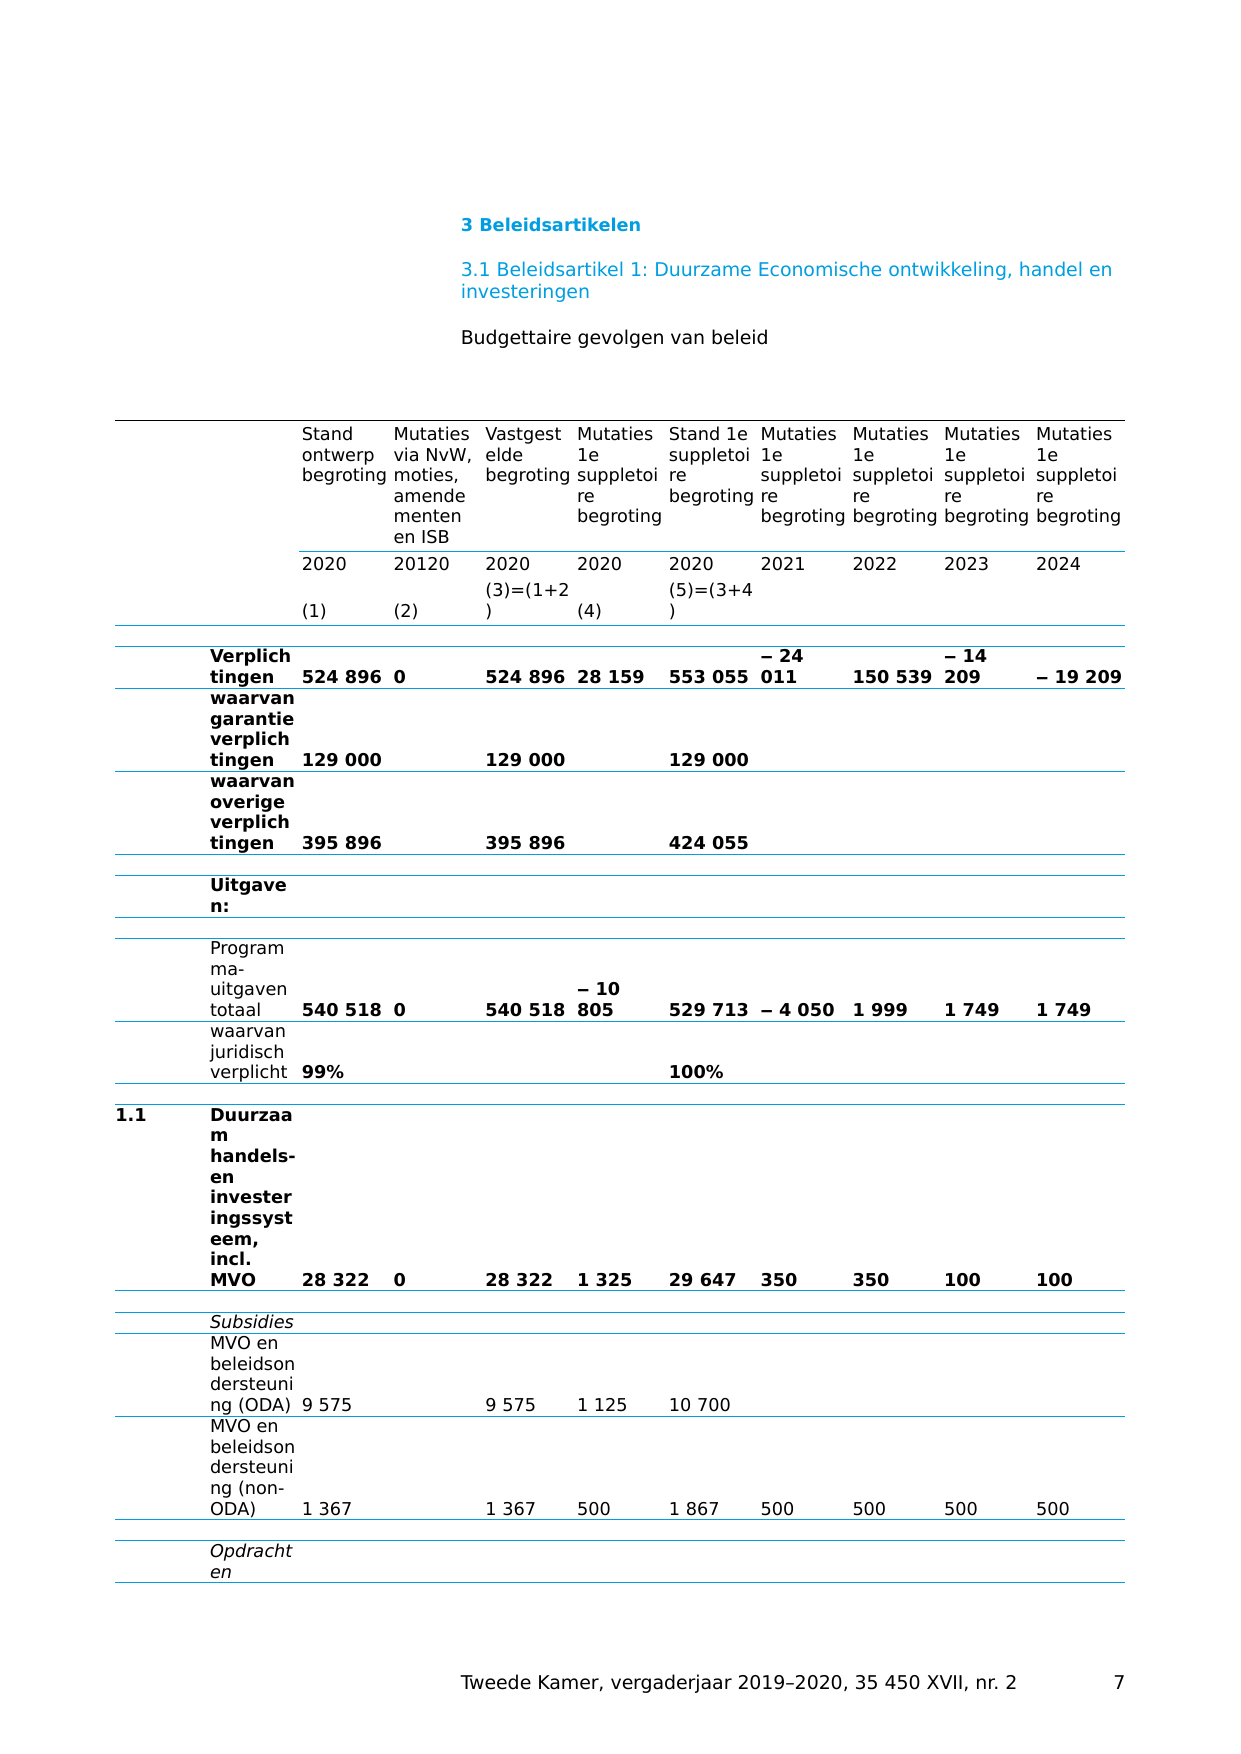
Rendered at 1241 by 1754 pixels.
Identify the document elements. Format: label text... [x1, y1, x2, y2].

table_cell [1033, 772, 1125, 853]
table_cell [207, 1520, 299, 1540]
table_cell [941, 689, 1033, 771]
table_cell Uitgaven: [207, 876, 299, 916]
table_cell [299, 918, 390, 938]
table_cell [941, 1291, 1033, 1311]
table_cell (4) [574, 578, 666, 624]
table_cell [758, 578, 849, 624]
table_cell Mutaties 1e suppletoire begroting [574, 421, 666, 551]
table_cell 100% [666, 1022, 757, 1083]
table_cell [482, 1313, 574, 1333]
table_cell ‒ 19 209 [1033, 647, 1125, 687]
table_cell [666, 1520, 757, 1540]
table_cell [207, 855, 299, 875]
table_cell Duurzaam handels- en investeringssysteem, incl. MVO [207, 1105, 299, 1290]
table_cell [299, 855, 390, 875]
table_cell 28 322 [482, 1105, 574, 1290]
table_cell 500 [1033, 1417, 1125, 1519]
table_cell [758, 772, 849, 853]
table_cell 100 [1033, 1105, 1125, 1290]
table_cell [1033, 1334, 1125, 1416]
table_cell [574, 1022, 666, 1083]
table_cell [207, 918, 299, 938]
table_cell [849, 689, 941, 771]
table_cell [574, 689, 666, 771]
table_cell 1 367 [299, 1417, 390, 1519]
table_cell [574, 772, 666, 853]
table_cell waarvan garantieverplichtingen [207, 689, 299, 771]
table_cell [1033, 1291, 1125, 1311]
table_cell [482, 918, 574, 938]
table_cell [849, 1520, 941, 1540]
table_cell 395 896 [299, 772, 390, 853]
table_cell (5)=(3+4) [666, 578, 757, 624]
table_cell [941, 855, 1033, 875]
table_cell [390, 1334, 482, 1416]
table_cell [207, 421, 299, 551]
table_cell MVO en beleidsondersteuning (non-ODA) [207, 1417, 299, 1519]
table_cell [115, 1022, 207, 1083]
table_cell 350 [849, 1105, 941, 1290]
table_cell [1033, 855, 1125, 875]
table_cell 28 159 [574, 647, 666, 687]
table_header Tabel 4 Budgettaire gevolgen van beleid artikel 1 Duurzame economische ontwikkling, handel en investeringen (eerste suppletoire begroting) (bedragen x € 1.000) [115, 373, 1125, 420]
title 3 Beleidsartikelen [461, 213, 1125, 236]
table_cell 553 055 [666, 647, 757, 687]
table_cell [941, 772, 1033, 853]
table_cell [390, 1541, 482, 1582]
table_cell 9 575 [482, 1334, 574, 1416]
table_cell 350 [758, 1105, 849, 1290]
table_cell 1 999 [849, 939, 941, 1021]
table_cell 1 325 [574, 1105, 666, 1290]
table_cell [941, 1084, 1033, 1104]
table_cell [849, 1022, 941, 1083]
table_cell [941, 1334, 1033, 1416]
table_cell Opdrachten [207, 1541, 299, 1582]
table_cell [941, 1313, 1033, 1333]
table_cell [482, 1291, 574, 1311]
table_cell [207, 578, 299, 624]
table_cell [758, 1541, 849, 1582]
table_cell Mutaties 1e suppletoire begroting [849, 421, 941, 551]
table_cell [390, 1291, 482, 1311]
table_cell [115, 876, 207, 916]
table_cell 500 [758, 1417, 849, 1519]
table_cell [115, 1313, 207, 1333]
table_cell 500 [941, 1417, 1033, 1519]
table_cell [849, 1541, 941, 1582]
table_cell [758, 918, 849, 938]
table_cell 1 125 [574, 1334, 666, 1416]
table_cell [1033, 626, 1125, 646]
table_cell [115, 647, 207, 687]
table_cell [207, 1084, 299, 1104]
table_cell [574, 1541, 666, 1582]
table_cell [666, 876, 757, 916]
table_cell [849, 876, 941, 916]
table_cell [299, 1313, 390, 1333]
table_cell [758, 1084, 849, 1104]
table_cell [941, 626, 1033, 646]
table_cell [115, 772, 207, 853]
table_cell [849, 1084, 941, 1104]
table_cell 0 [390, 1105, 482, 1290]
table_cell 500 [849, 1417, 941, 1519]
table_cell [941, 1541, 1033, 1582]
table_cell [482, 626, 574, 646]
table_cell 2023 [941, 552, 1033, 577]
table_cell 150 539 [849, 647, 941, 687]
table_cell [299, 1084, 390, 1104]
table_cell [1033, 918, 1125, 938]
table_cell (1) [299, 578, 390, 624]
table_cell [390, 876, 482, 916]
table_cell 2020 [666, 552, 757, 577]
table_cell [758, 1334, 849, 1416]
table_cell [115, 626, 207, 646]
table_cell [482, 1520, 574, 1540]
table_cell MVO en beleidsondersteuning (ODA) [207, 1334, 299, 1416]
table_cell 2020 [299, 552, 390, 577]
table_cell [574, 918, 666, 938]
table_cell [115, 918, 207, 938]
table_cell 129 000 [299, 689, 390, 771]
table_cell [1033, 1022, 1125, 1083]
table_cell Stand 1e suppletoire begroting [666, 421, 757, 551]
table_cell Programma-uitgaven totaal [207, 939, 299, 1021]
table_cell [941, 1520, 1033, 1540]
table_cell 28 322 [299, 1105, 390, 1290]
table_cell [758, 689, 849, 771]
title 3.1 Beleidsartikel 1: Duurzame Economische ontwikkeling, handel en investeringen [461, 259, 1125, 303]
table_cell 0 [390, 647, 482, 687]
table_cell [1033, 1520, 1125, 1540]
table_cell [574, 1291, 666, 1311]
table_cell [941, 1022, 1033, 1083]
table_cell [299, 1520, 390, 1540]
table_cell [115, 1291, 207, 1311]
table_cell 540 518 [482, 939, 574, 1021]
table_cell [758, 626, 849, 646]
table_cell [115, 689, 207, 771]
table_cell [758, 1022, 849, 1083]
table_cell [115, 1541, 207, 1582]
table_cell [115, 551, 207, 577]
table_cell 29 647 [666, 1105, 757, 1290]
table_cell [849, 1334, 941, 1416]
table_cell [666, 1313, 757, 1333]
table_cell 500 [574, 1417, 666, 1519]
table_cell 395 896 [482, 772, 574, 853]
table_cell [666, 918, 757, 938]
table_cell [849, 918, 941, 938]
table_cell [299, 626, 390, 646]
table_cell 1 367 [482, 1417, 574, 1519]
table_cell [390, 1022, 482, 1083]
table_cell [390, 1417, 482, 1519]
table_cell 1.1 [115, 1105, 207, 1290]
table_cell [1033, 876, 1125, 916]
table_cell Verplichtingen [207, 647, 299, 687]
table_cell [115, 578, 207, 624]
table_cell [849, 626, 941, 646]
table_cell ‒ 10 805 [574, 939, 666, 1021]
table_cell [758, 876, 849, 916]
table_cell [666, 1291, 757, 1311]
table_cell 129 000 [666, 689, 757, 771]
table_cell [390, 1520, 482, 1540]
table_cell 524 896 [299, 647, 390, 687]
table_cell [390, 1084, 482, 1104]
table_cell [1033, 1313, 1125, 1333]
table_cell [574, 876, 666, 916]
table_cell [849, 1313, 941, 1333]
table_cell [666, 1541, 757, 1582]
table_cell [758, 1291, 849, 1311]
table_cell [574, 855, 666, 875]
title Budgettaire gevolgen van beleid [461, 327, 1125, 349]
table_cell [115, 421, 207, 551]
table_cell [758, 855, 849, 875]
table_cell 2021 [758, 552, 849, 577]
table_cell waarvan juridisch verplicht [207, 1022, 299, 1083]
table_cell [574, 1084, 666, 1104]
table_cell [666, 855, 757, 875]
table_cell [390, 918, 482, 938]
table_cell Subsidies [207, 1313, 299, 1333]
table_cell waarvan overige verplichtingen [207, 772, 299, 853]
table_cell [1033, 578, 1125, 624]
table_cell Mutaties 1e suppletoire begroting [758, 421, 849, 551]
table_cell [849, 772, 941, 853]
table_cell [299, 1291, 390, 1311]
table_cell [574, 1520, 666, 1540]
table_cell [390, 626, 482, 646]
table_cell [1033, 1084, 1125, 1104]
table_cell 529 713 [666, 939, 757, 1021]
table_cell [115, 939, 207, 1021]
table_cell 1 749 [941, 939, 1033, 1021]
table_cell [299, 1541, 390, 1582]
table_cell ‒ 24 011 [758, 647, 849, 687]
table_cell [1033, 689, 1125, 771]
table_cell ‒ 4 050 [758, 939, 849, 1021]
table_cell [941, 918, 1033, 938]
table_cell [482, 876, 574, 916]
table_cell 1 749 [1033, 939, 1125, 1021]
table_cell [115, 1520, 207, 1540]
table_cell [666, 626, 757, 646]
table_cell Vastgestelde begroting [482, 421, 574, 551]
table_cell [390, 772, 482, 853]
table_cell [574, 1313, 666, 1333]
table_cell 2024 [1033, 552, 1125, 577]
table_cell [390, 855, 482, 875]
table_cell [574, 626, 666, 646]
table_cell 524 896 [482, 647, 574, 687]
table_cell [115, 855, 207, 875]
table_cell 9 575 [299, 1334, 390, 1416]
table_cell [849, 1291, 941, 1311]
table_cell [299, 876, 390, 916]
table_cell [849, 855, 941, 875]
table_cell 2022 [849, 552, 941, 577]
table_cell 20120 [390, 552, 482, 577]
table_cell (2) [390, 578, 482, 624]
table_cell Mutaties 1e suppletoire begroting [941, 421, 1033, 551]
table_cell 99% [299, 1022, 390, 1083]
table_cell Mutaties via NvW, moties, amendementen en ISB [390, 421, 482, 551]
table_cell [390, 689, 482, 771]
table_cell 0 [390, 939, 482, 1021]
table_cell 2020 [482, 552, 574, 577]
table_cell ‒ 14 209 [941, 647, 1033, 687]
table_cell 10 700 [666, 1334, 757, 1416]
table_cell Stand ontwerp begroting [299, 421, 390, 551]
table_cell [849, 578, 941, 624]
table_cell [207, 626, 299, 646]
table_cell [482, 855, 574, 875]
table_cell [941, 876, 1033, 916]
table_cell 424 055 [666, 772, 757, 853]
table_cell (3)=(1+2) [482, 578, 574, 624]
table_cell [1033, 1541, 1125, 1582]
table_cell [758, 1520, 849, 1540]
table_cell [482, 1084, 574, 1104]
table_cell [666, 1084, 757, 1104]
table_cell [482, 1541, 574, 1582]
table_cell Mutaties 1e suppletoire begroting [1033, 421, 1125, 551]
table_cell [207, 551, 299, 577]
table_cell [115, 1417, 207, 1519]
table_cell [758, 1313, 849, 1333]
table_cell 129 000 [482, 689, 574, 771]
table_cell [482, 1022, 574, 1083]
table_cell [207, 1291, 299, 1311]
table_cell [390, 1313, 482, 1333]
table_cell 2020 [574, 552, 666, 577]
table_cell [115, 1084, 207, 1104]
table_cell 1 867 [666, 1417, 757, 1519]
table_cell [941, 578, 1033, 624]
table_cell [115, 1334, 207, 1416]
table_cell 540 518 [299, 939, 390, 1021]
table_cell 100 [941, 1105, 1033, 1290]
